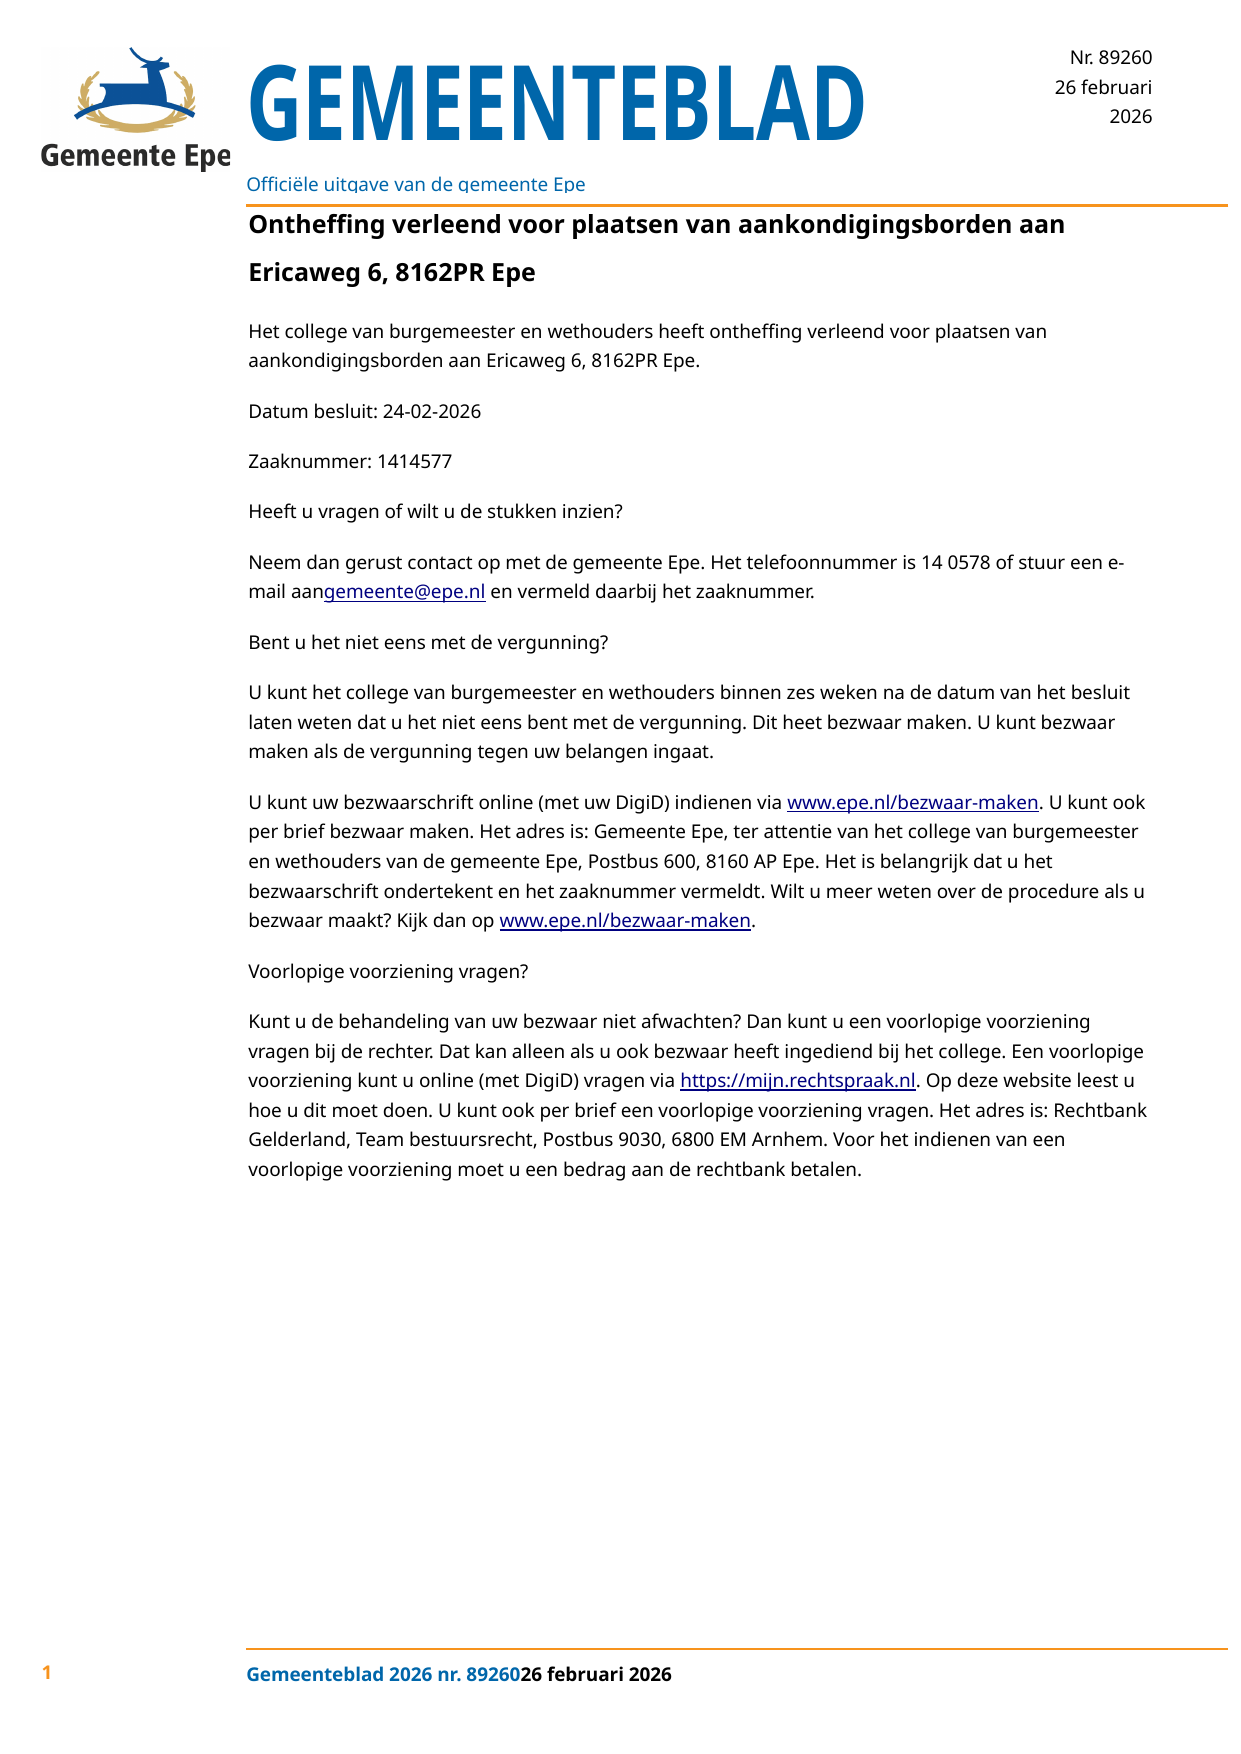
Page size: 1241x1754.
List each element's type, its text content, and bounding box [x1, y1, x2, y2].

text Bent u het niet eens met de vergunning? [248, 629, 1152, 655]
text Neem dan gerust contact op met de gemeente Epe. Het telefoonnummer is 14 0578 of stuur een e-mail aangemeente@epe.nl en vermeld daarbij het zaaknummer. [248, 549, 1152, 604]
picture [41, 47, 231, 172]
text Kunt u de behandeling van uw bezwaar niet afwachten? Dan kunt u een voorlopige voorziening vragen bij de rechter. Dat kan alleen als u ook bezwaar heeft ingediend bij het college. Een voorlopige voorziening kunt u online (met DigiD) vragen via https://mijn.rechtspraak.nl. Op deze website leest u hoe u dit moet doen. U kunt ook per brief een voorlopige voorziening vragen. Het adres is: Rechtbank Gelderland, Team bestuursrecht, Postbus 9030, 6800 EM Arnhem. Voor het indienen van een voorlopige voorziening moet u een bedrag aan de rechtbank betalen. [248, 1008, 1152, 1182]
text U kunt uw bezwaarschrift online (met uw DigiD) indienen via www.epe.nl/bezwaar-maken. U kunt ook per brief bezwaar maken. Het adres is: Gemeente Epe, ter attentie van het college van burgemeester en wethouders van de gemeente Epe, Postbus 600, 8160 AP Epe. Het is belangrijk dat u het bezwaarschrift ondertekent en het zaaknummer vermeldt. Wilt u meer weten over de procedure als u bezwaar maakt? Kijk dan op www.epe.nl/bezwaar-maken. [248, 789, 1152, 933]
text Voorlopige voorziening vragen? [248, 958, 1152, 984]
text Het college van burgemeester en wethouders heeft ontheffing verleend voor plaatsen van aankondigingsborden aan Ericaweg 6, 8162PR Epe. [248, 318, 1152, 373]
text Heeft u vragen of wilt u de stukken inzien? [248, 499, 1152, 524]
text Ontheffing verleend voor plaatsen van aankondigingsborden aan Ericaweg 6, 8162PR Epe [248, 207, 1152, 288]
text Zaaknummer: 1414577 [248, 448, 1152, 474]
text Datum besluit: 24-02-2026 [248, 398, 1152, 424]
text U kunt het college van burgemeester en wethouders binnen zes weken na de datum van het besluit laten weten dat u het niet eens bent met de vergunning. Dit heet bezwaar maken. U kunt bezwaar maken als de vergunning tegen uw belangen ingaat. [248, 679, 1152, 764]
